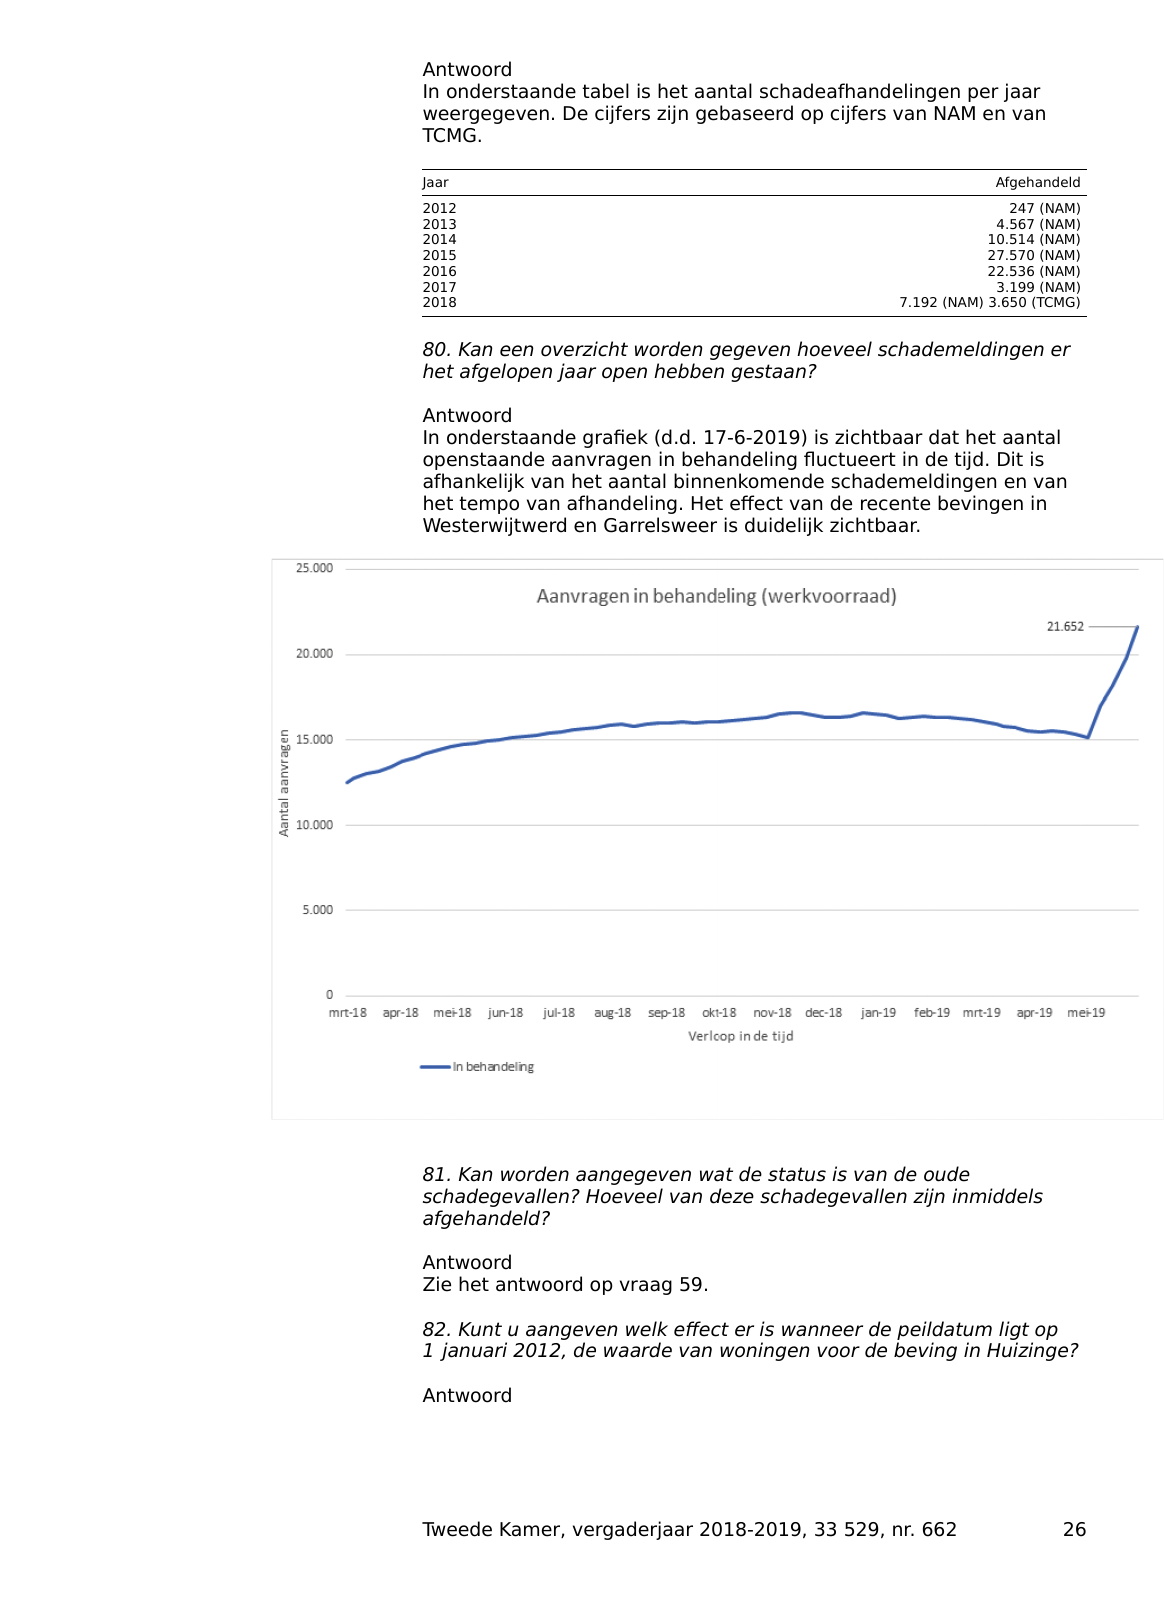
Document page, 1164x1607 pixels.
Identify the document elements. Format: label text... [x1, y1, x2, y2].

table_cell 2018 [422, 295, 555, 316]
table_cell 247 (NAM) [555, 196, 1087, 216]
text Antwoord [422, 59, 1087, 81]
table_cell 27.570 (NAM) [555, 248, 1087, 264]
text 80. Kan een overzicht worden gegeven hoeveel schademeldingen er het afgelopen jaar open hebben gestaan? [422, 339, 1087, 383]
table_cell 2013 [422, 216, 555, 232]
table_cell 2014 [422, 232, 555, 248]
text In onderstaande grafiek (d.d. 17-6-2019) is zichtbaar dat het aantal openstaande aanvragen in behandeling fluctueert in de tijd. Dit is afhankelijk van het aantal binnenkomende schademeldingen en van het tempo van afhandeling. Het effect van de recente bevingen in Westerwijtwerd en Garrelsweer is duidelijk zichtbaar. [422, 427, 1087, 537]
text Antwoord [422, 1384, 1087, 1407]
text Zie het antwoord op vraag 59. [422, 1274, 1087, 1296]
table_header Jaar [422, 170, 555, 195]
table_cell 3.199 (NAM) [555, 279, 1087, 295]
table_cell 10.514 (NAM) [555, 232, 1087, 248]
text Antwoord [422, 1252, 1087, 1274]
table_cell 2017 [422, 279, 555, 295]
table_cell 2012 [422, 196, 555, 216]
text Antwoord [422, 405, 1087, 427]
text 82. Kunt u aangeven welk effect er is wanneer de peildatum ligt op 1 januari 2012, de waarde van woningen voor de beving in Huizinge? [422, 1318, 1087, 1362]
table_cell 22.536 (NAM) [555, 264, 1087, 279]
table_cell 2015 [422, 248, 555, 264]
picture [271, 558, 1164, 1120]
table_cell 7.192 (NAM) 3.650 (TCMG) [555, 295, 1087, 316]
table_header Afgehandeld [555, 170, 1087, 195]
table_cell 2016 [422, 264, 555, 279]
table_cell 4.567 (NAM) [555, 216, 1087, 232]
text In onderstaande tabel is het aantal schadeafhandelingen per jaar weergegeven. De cijfers zijn gebaseerd op cijfers van NAM en van TCMG. [422, 81, 1087, 147]
text 81. Kan worden aangegeven wat de status is van de oude schadegevallen? Hoeveel van deze schadegevallen zijn inmiddels afgehandeld? [422, 1164, 1087, 1230]
